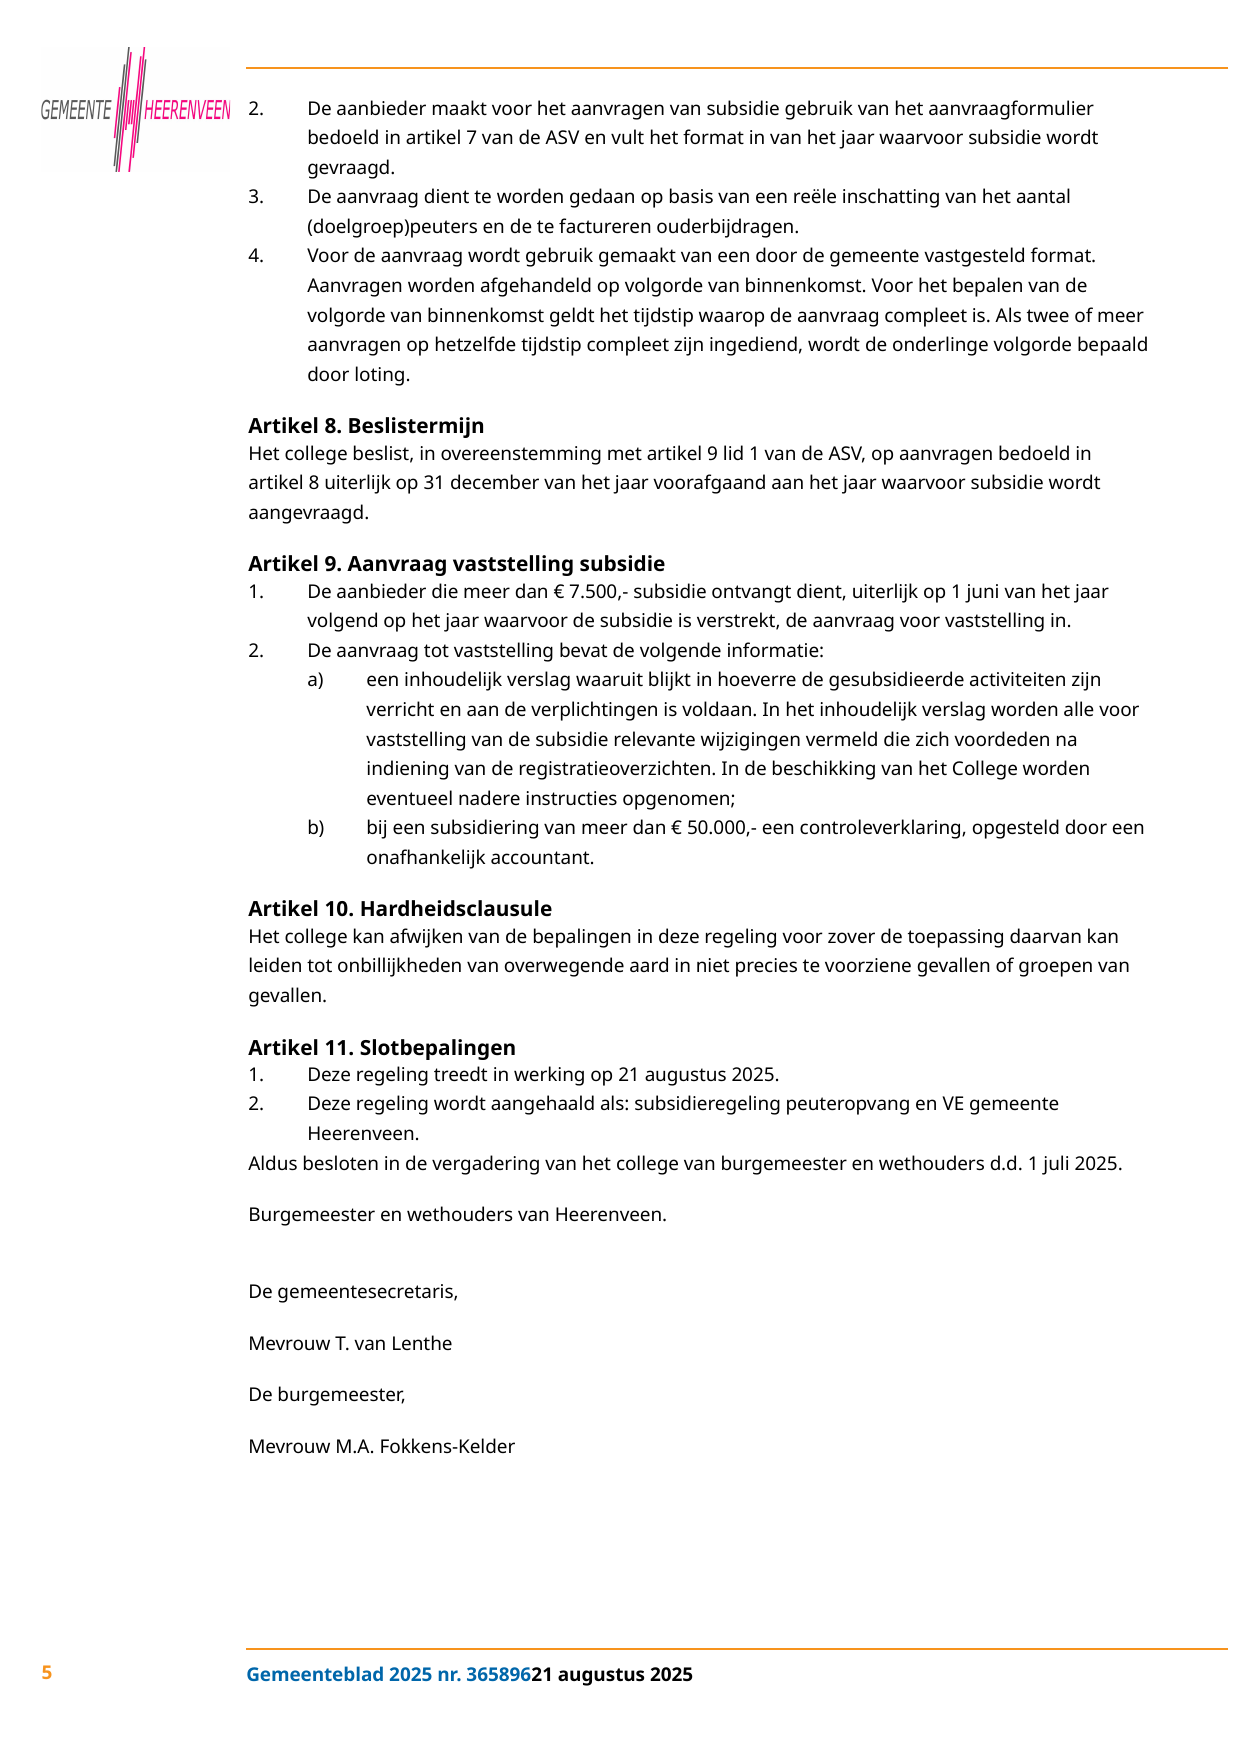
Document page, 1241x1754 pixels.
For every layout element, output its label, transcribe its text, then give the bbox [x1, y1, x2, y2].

text Mevrouw M.A. Fokkens-Kelder [248, 1433, 1152, 1458]
list Deze regeling treedt in werking op 21 augustus 2025. [248, 1061, 1152, 1087]
text Artikel 11. Slotbepalingen [248, 1033, 1152, 1061]
list Voor de aanvraag wordt gebruik gemaakt van een door de gemeente vastgesteld format. Aanvragen worden afgehandeld op volgorde van binnenkomst. Voor het bepalen van de volgorde van binnenkomst geldt het tijdstip waarop de aanvraag compleet is. Als twee of meer aanvragen op hetzelfde tijdstip compleet zijn ingediend, wordt de onderlinge volgorde bepaald door loting. [248, 243, 1152, 387]
text Het college kan afwijken van de bepalingen in deze regeling voor zover de toepassing daarvan kan leiden tot onbillijkheden van overwegende aard in niet precies te voorziene gevallen of groepen van gevallen. [248, 923, 1152, 1008]
text Burgemeester en wethouders van Heerenveen. [248, 1201, 1152, 1227]
list een inhoudelijk verslag waaruit blijkt in hoeverre de gesubsidieerde activiteiten zijn verricht en aan de verplichtingen is voldaan. In het inhoudelijk verslag worden alle voor vaststelling van de subsidie relevante wijzigingen vermeld die zich voordeden na indiening van de registratieoverzichten. In de beschikking van het College worden eventueel nadere instructies opgenomen; [307, 667, 1152, 811]
list bij een subsidiering van meer dan € 50.000,- een controleverklaring, opgesteld door een onafhankelijk accountant. [307, 814, 1152, 870]
text Aldus besloten in de vergadering van het college van burgemeester en wethouders d.d. 1 juli 2025. [248, 1150, 1152, 1176]
picture [41, 47, 231, 172]
text Artikel 8. Beslistermijn [248, 411, 1152, 440]
text Artikel 10. Hardheidsclausule [248, 894, 1152, 923]
list De aanbieder die meer dan € 7.500,- subsidie ontvangt dient, uiterlijk op 1 juni van het jaar volgend op het jaar waarvoor de subsidie is verstrekt, de aanvraag voor vaststelling in. [248, 578, 1152, 633]
list De aanvraag dient te worden gedaan op basis van een reële inschatting van het aantal (doelgroep)peuters en de te factureren ouderbijdragen. [248, 183, 1152, 239]
list De aanvraag tot vaststelling bevat de volgende informatie: [248, 637, 1152, 663]
list Deze regeling wordt aangehaald als: subsidieregeling peuteropvang en VE gemeente Heerenveen. [248, 1091, 1152, 1146]
text Mevrouw T. van Lenthe [248, 1330, 1152, 1356]
text Artikel 9. Aanvraag vaststelling subsidie [248, 549, 1152, 578]
text Het college beslist, in overeenstemming met artikel 9 lid 1 van de ASV, op aanvragen bedoeld in artikel 8 uiterlijk op 31 december van het jaar voorafgaand aan het jaar waarvoor subsidie wordt aangevraagd. [248, 440, 1152, 525]
text De burgemeester, [248, 1381, 1152, 1407]
list De aanbieder maakt voor het aanvragen van subsidie gebruik van het aanvraagformulier bedoeld in artikel 7 van de ASV en vult het format in van het jaar waarvoor subsidie wordt gevraagd. [248, 95, 1152, 180]
text De gemeentesecretaris, [248, 1278, 1152, 1304]
